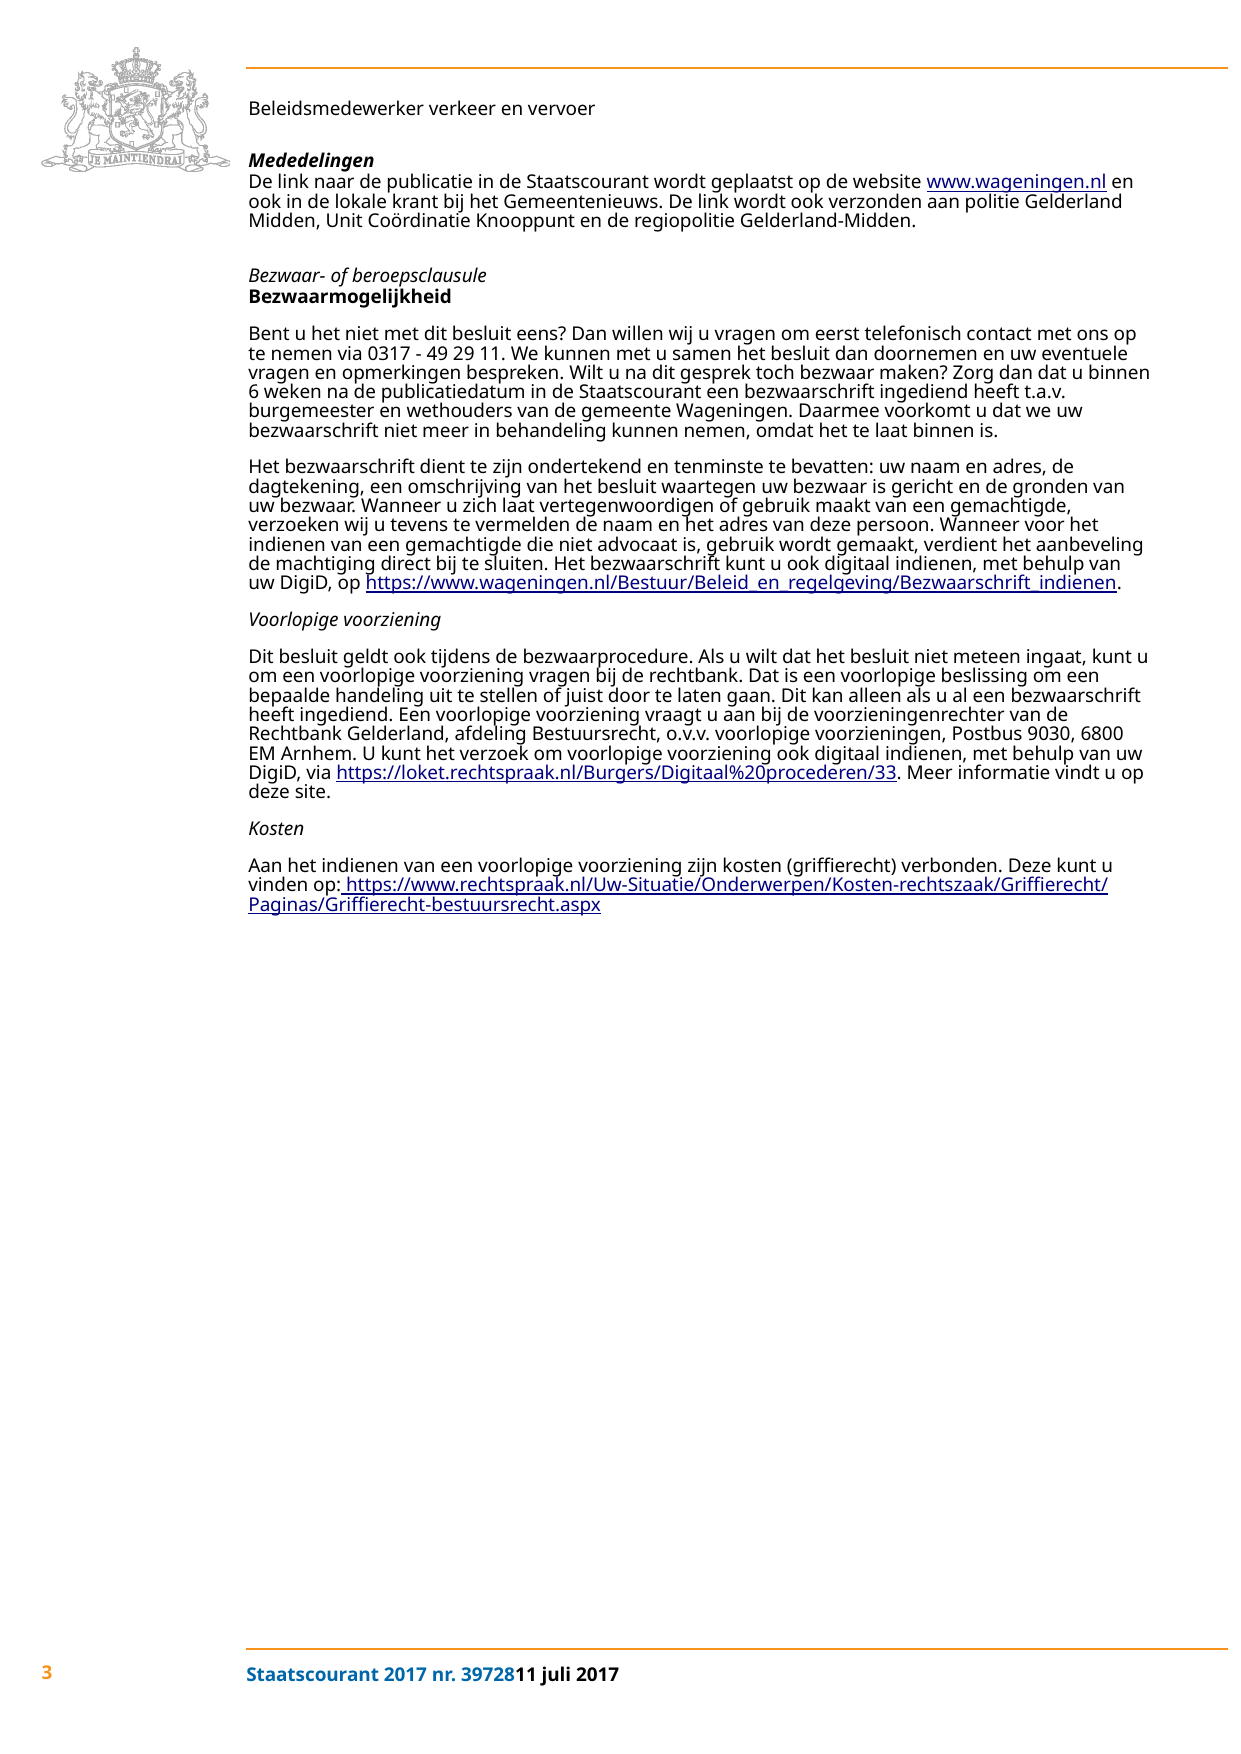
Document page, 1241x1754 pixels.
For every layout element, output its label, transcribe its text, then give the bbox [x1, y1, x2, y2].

picture [41, 47, 231, 172]
text Dit besluit geldt ook tijdens de bezwaarprocedure. Als u wilt dat het besluit niet meteen ingaat, kunt u om een voorlopige voorziening vragen bij de rechtbank. Dat is een voorlopige beslissing om een bepaalde handeling uit te stellen of juist door te laten gaan. Dit kan alleen als u al een bezwaarschrift heeft ingediend. Een voorlopige voorziening vraagt u aan bij de voorzieningenrechter van de Rechtbank Gelderland, afdeling Bestuursrecht, o.v.v. voorlopige voorzieningen, Postbus 9030, 6800 EM Arnhem. U kunt het verzoek om voorlopige voorziening ook digitaal indienen, met behulp van uw DigiD, via https://loket.rechtspraak.nl/Burgers/Digitaal%20procederen/33. Meer informatie vindt u op deze site. [248, 648, 1152, 802]
text Het bezwaarschrift dient te zijn ondertekend en tenminste te bevatten: uw naam en adres, de dagtekening, een omschrijving van het besluit waartegen uw bezwaar is gericht en de gronden van uw bezwaar. Wanneer u zich laat vertegenwoordigen of gebruik maakt van een gemachtigde, verzoeken wij u tevens te vermelden de naam en het adres van deze persoon. Wanneer voor het indienen van een gemachtigde die niet advocaat is, gebruik wordt gemaakt, verdient het aanbeveling de machtiging direct bij te sluiten. Het bezwaarschrift kunt u ook digitaal indienen, met behulp van uw DigiD, op https://www.wageningen.nl/Bestuur/Beleid_en_regelgeving/Bezwaarschrift_indienen. [248, 458, 1152, 593]
text Bezwaar- of beroepsclausule [248, 262, 1152, 288]
text Beleidsmedewerker verkeer en vervoer [248, 95, 1152, 121]
text Kosten [248, 820, 1152, 839]
text Voorlopige voorziening [248, 611, 1152, 630]
text Bent u het niet met dit besluit eens? Dan willen wij u vragen om eerst telefonisch contact met ons op te nemen via 0317 - 49 29 11. We kunnen met u samen het besluit dan doornemen en uw eventuele vragen en opmerkingen bespreken. Wilt u na dit gesprek toch bezwaar maken? Zorg dan dat u binnen 6 weken na de publicatiedatum in de Staatscourant een bezwaarschrift ingediend heeft t.a.v. burgemeester en wethouders van de gemeente Wageningen. Daarmee voorkomt u dat we uw bezwaarschrift niet meer in behandeling kunnen nemen, omdat het te laat binnen is. [248, 325, 1152, 441]
text Bezwaarmogelijkheid [248, 288, 1152, 307]
text Aan het indienen van een voorlopige voorziening zijn kosten (griffierecht) verbonden. Deze kunt u vinden op: https://www.rechtspraak.nl/Uw-Situatie/Onderwerpen/Kosten-rechtszaak/Griffierecht/Paginas/Griffierecht-bestuursrecht.aspx [248, 857, 1152, 915]
text Mededelingen [248, 148, 1152, 173]
text De link naar de publicatie in de Staatscourant wordt geplaatst op de website www.wageningen.nl en ook in de lokale krant bij het Gemeentenieuws. De link wordt ook verzonden aan politie Gelderland Midden, Unit Coördinatie Knooppunt en de regiopolitie Gelderland-Midden. [248, 173, 1152, 231]
